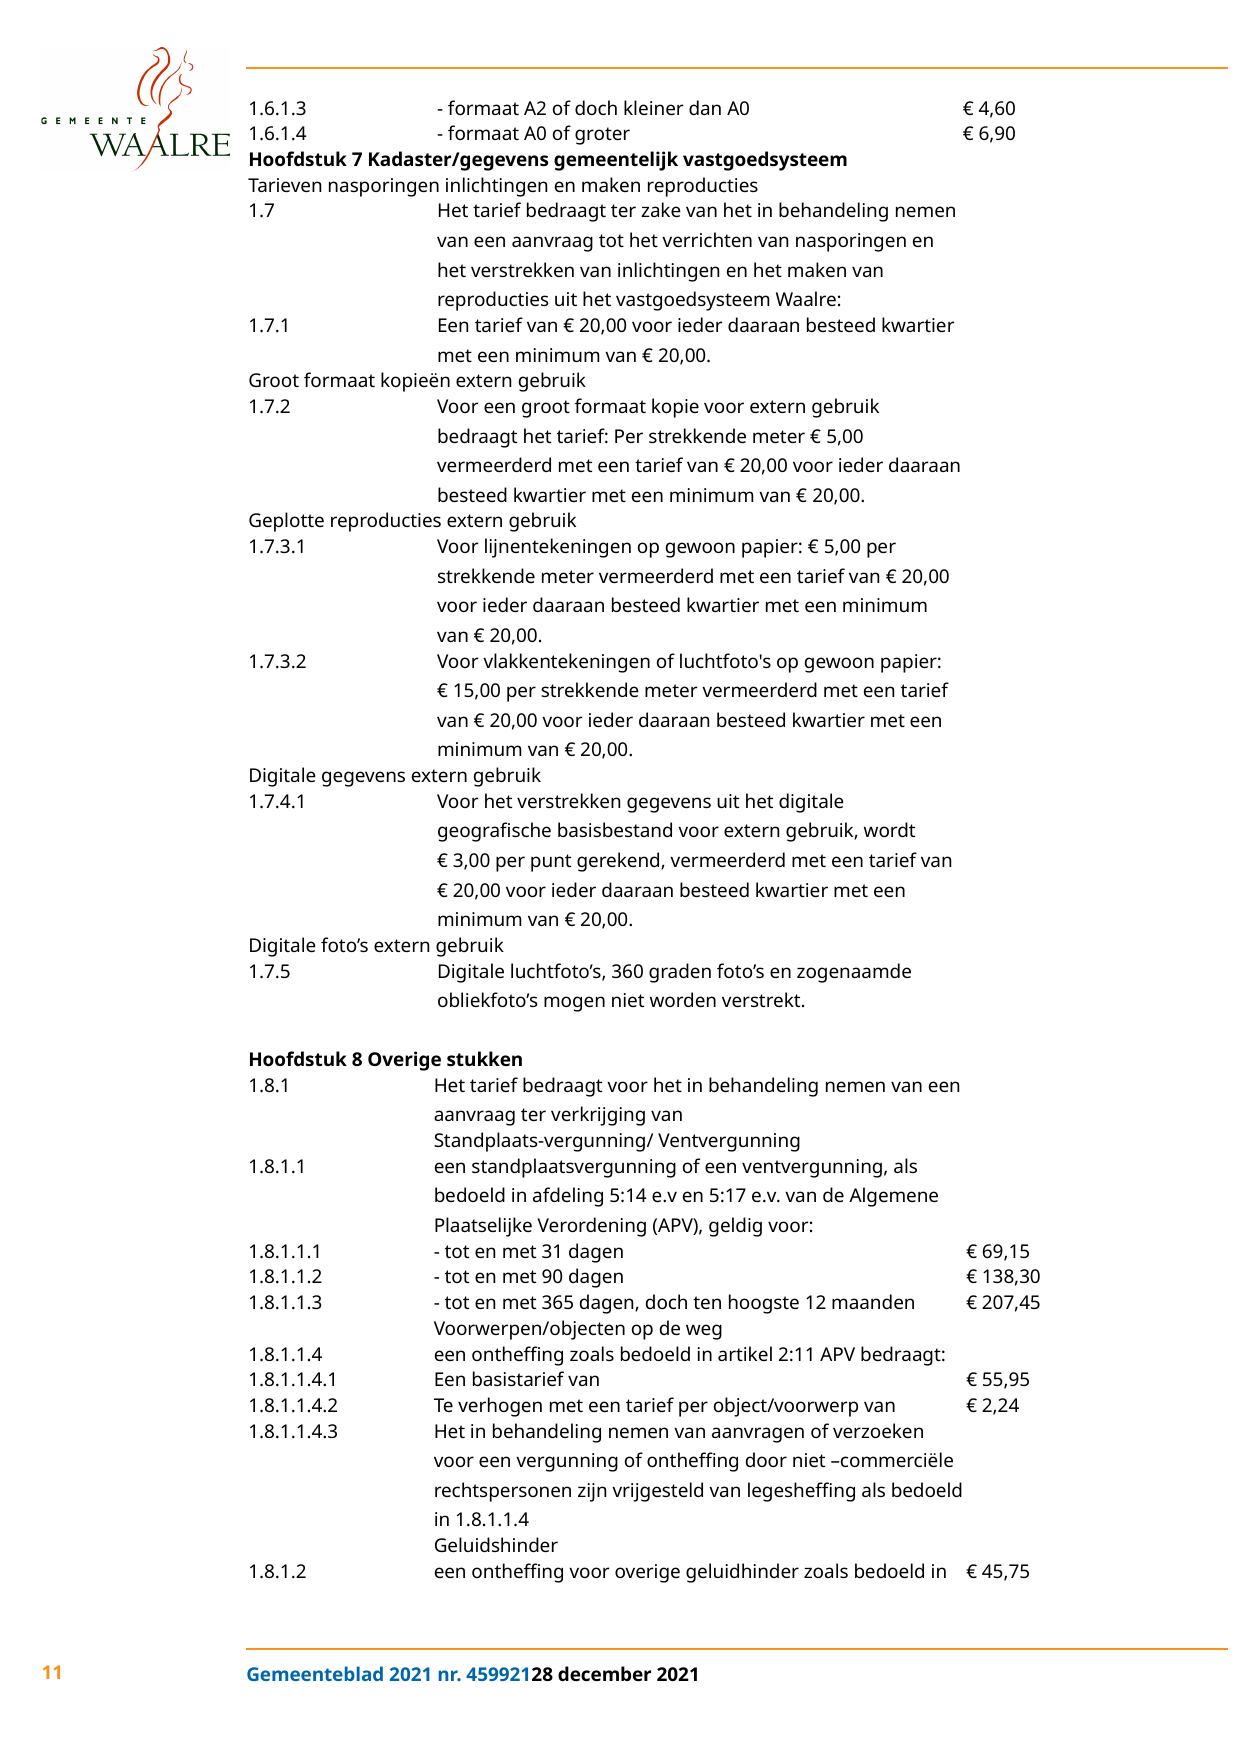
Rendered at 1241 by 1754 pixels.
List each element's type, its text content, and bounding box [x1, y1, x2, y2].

table_cell Digitale luchtfoto’s, 360 graden foto’s en zogenaamde obliekfoto’s mogen niet worden verstrekt. [437, 958, 963, 1013]
table_cell Geluidshinder [434, 1533, 966, 1558]
table_cell 1.7.2 [248, 393, 437, 508]
table_cell Digitale foto’s extern gebruik [248, 932, 1152, 958]
table_cell 1.8.1.1.4.1 [248, 1366, 433, 1392]
table_cell € 4,60 [963, 95, 1152, 121]
table_cell 1.7.4.1 [248, 788, 437, 932]
table_cell 1.8.1.1.2 [248, 1264, 433, 1289]
table_cell [966, 1072, 1152, 1127]
table_cell [963, 648, 1152, 762]
table_cell [963, 312, 1152, 367]
table_cell een ontheffing zoals bedoeld in artikel 2:11 APV bedraagt: [434, 1341, 966, 1366]
picture [41, 47, 231, 172]
table_cell [248, 1127, 433, 1153]
table_cell Een tarief van € 20,00 voor ieder daaraan besteed kwartier met een minimum van € 20,00. [437, 312, 963, 367]
table_cell Voor het verstrekken gegevens uit het digitale geografische basisbestand voor extern gebruik, wordt € 3,00 per punt gerekend, vermeerderd met een tarief van € 20,00 voor ieder daaraan besteed kwartier met een minimum van € 20,00. [437, 788, 963, 932]
table_cell 1.7.1 [248, 312, 437, 367]
table_cell € 138,30 [966, 1264, 1152, 1289]
table_cell 1.7.3.2 [248, 648, 437, 762]
table_cell Tarieven nasporingen inlichtingen en maken reproducties [248, 172, 1152, 198]
table_cell Hoofdstuk 7 Kadaster/gegevens gemeentelijk vastgoedsysteem [248, 146, 1152, 172]
table_cell Voorwerpen/objecten op de weg [434, 1315, 966, 1341]
table_cell € 45,75 [966, 1558, 1152, 1584]
table_cell Voor een groot formaat kopie voor extern gebruik bedraagt het tarief: Per strekkende meter € 5,00 vermeerderd met een tarief van € 20,00 voor ieder daaraan besteed kwartier met een minimum van € 20,00. [437, 393, 963, 508]
table_cell - tot en met 365 dagen, doch ten hoogste 12 maanden [434, 1289, 966, 1315]
table_cell 1.8.1.1.1 [248, 1238, 433, 1263]
table_cell [966, 1153, 1152, 1238]
table_cell Standplaats-vergunning/ Ventvergunning [434, 1127, 966, 1153]
table_cell Voor vlakkentekeningen of luchtfoto's op gewoon papier: € 15,00 per strekkende meter vermeerderd met een tarief van € 20,00 voor ieder daaraan besteed kwartier met een minimum van € 20,00. [437, 648, 963, 762]
table_cell 1.8.1.1.3 [248, 1289, 433, 1315]
table_cell [963, 788, 1152, 932]
table_cell [248, 1533, 433, 1558]
table_cell € 55,95 [966, 1366, 1152, 1392]
table_cell een standplaatsvergunning of een ventvergunning, als bedoeld in afdeling 5:14 e.v en 5:17 e.v. van de Algemene Plaatselijke Verordening (APV), geldig voor: [434, 1153, 966, 1238]
table_cell 1.7 [248, 198, 437, 312]
table_cell [963, 198, 1152, 312]
table_cell [963, 393, 1152, 508]
table_cell [966, 1341, 1152, 1366]
table_cell [248, 1315, 433, 1341]
table_cell € 2,24 [966, 1392, 1152, 1418]
table_cell 1.8.1.1 [248, 1153, 433, 1238]
table_cell 1.8.1 [248, 1072, 433, 1127]
table_cell Geplotte reproducties extern gebruik [248, 508, 1152, 533]
table_cell - formaat A0 of groter [437, 121, 963, 146]
table_cell 1.6.1.3 [248, 95, 437, 121]
table_cell 1.8.1.1.4 [248, 1341, 433, 1366]
table_cell - tot en met 90 dagen [434, 1264, 966, 1289]
table_cell Het tarief bedraagt voor het in behandeling nemen van een aanvraag ter verkrijging van [434, 1072, 966, 1127]
table_cell een ontheffing voor overige geluidhinder zoals bedoeld in [434, 1558, 966, 1584]
table_cell [963, 534, 1152, 648]
table_cell 1.8.1.2 [248, 1558, 433, 1584]
table_cell - tot en met 31 dagen [434, 1238, 966, 1263]
table_cell 1.7.3.1 [248, 534, 437, 648]
table_cell 1.6.1.4 [248, 121, 437, 146]
table_cell 1.8.1.1.4.2 [248, 1392, 433, 1418]
table_cell Digitale gegevens extern gebruik [248, 763, 1152, 788]
table_cell € 69,15 [966, 1238, 1152, 1263]
table_cell - formaat A2 of doch kleiner dan A0 [437, 95, 963, 121]
table_cell € 6,90 [963, 121, 1152, 146]
table_cell € 207,45 [966, 1289, 1152, 1315]
table_cell [966, 1418, 1152, 1532]
table_cell Te verhogen met een tarief per object/voorwerp van [434, 1392, 966, 1418]
table_cell Een basistarief van [434, 1366, 966, 1392]
table_cell Groot formaat kopieën extern gebruik [248, 368, 1152, 393]
table_cell Voor lijnentekeningen op gewoon papier: € 5,00 per strekkende meter vermeerderd met een tarief van € 20,00 voor ieder daaraan besteed kwartier met een minimum van € 20,00. [437, 534, 963, 648]
table_header Hoofdstuk 8 Overige stukken [248, 1046, 1152, 1072]
table_cell [963, 958, 1152, 1013]
table_cell 1.8.1.1.4.3 [248, 1418, 433, 1532]
table_cell Het in behandeling nemen van aanvragen of verzoeken voor een vergunning of ontheffing door niet –commerciële rechtspersonen zijn vrijgesteld van legesheffing als bedoeld in 1.8.1.1.4 [434, 1418, 966, 1532]
table_cell 1.7.5 [248, 958, 437, 1013]
table_cell Het tarief bedraagt ter zake van het in behandeling nemen van een aanvraag tot het verrichten van nasporingen en het verstrekken van inlichtingen en het maken van reproducties uit het vastgoedsysteem Waalre: [437, 198, 963, 312]
